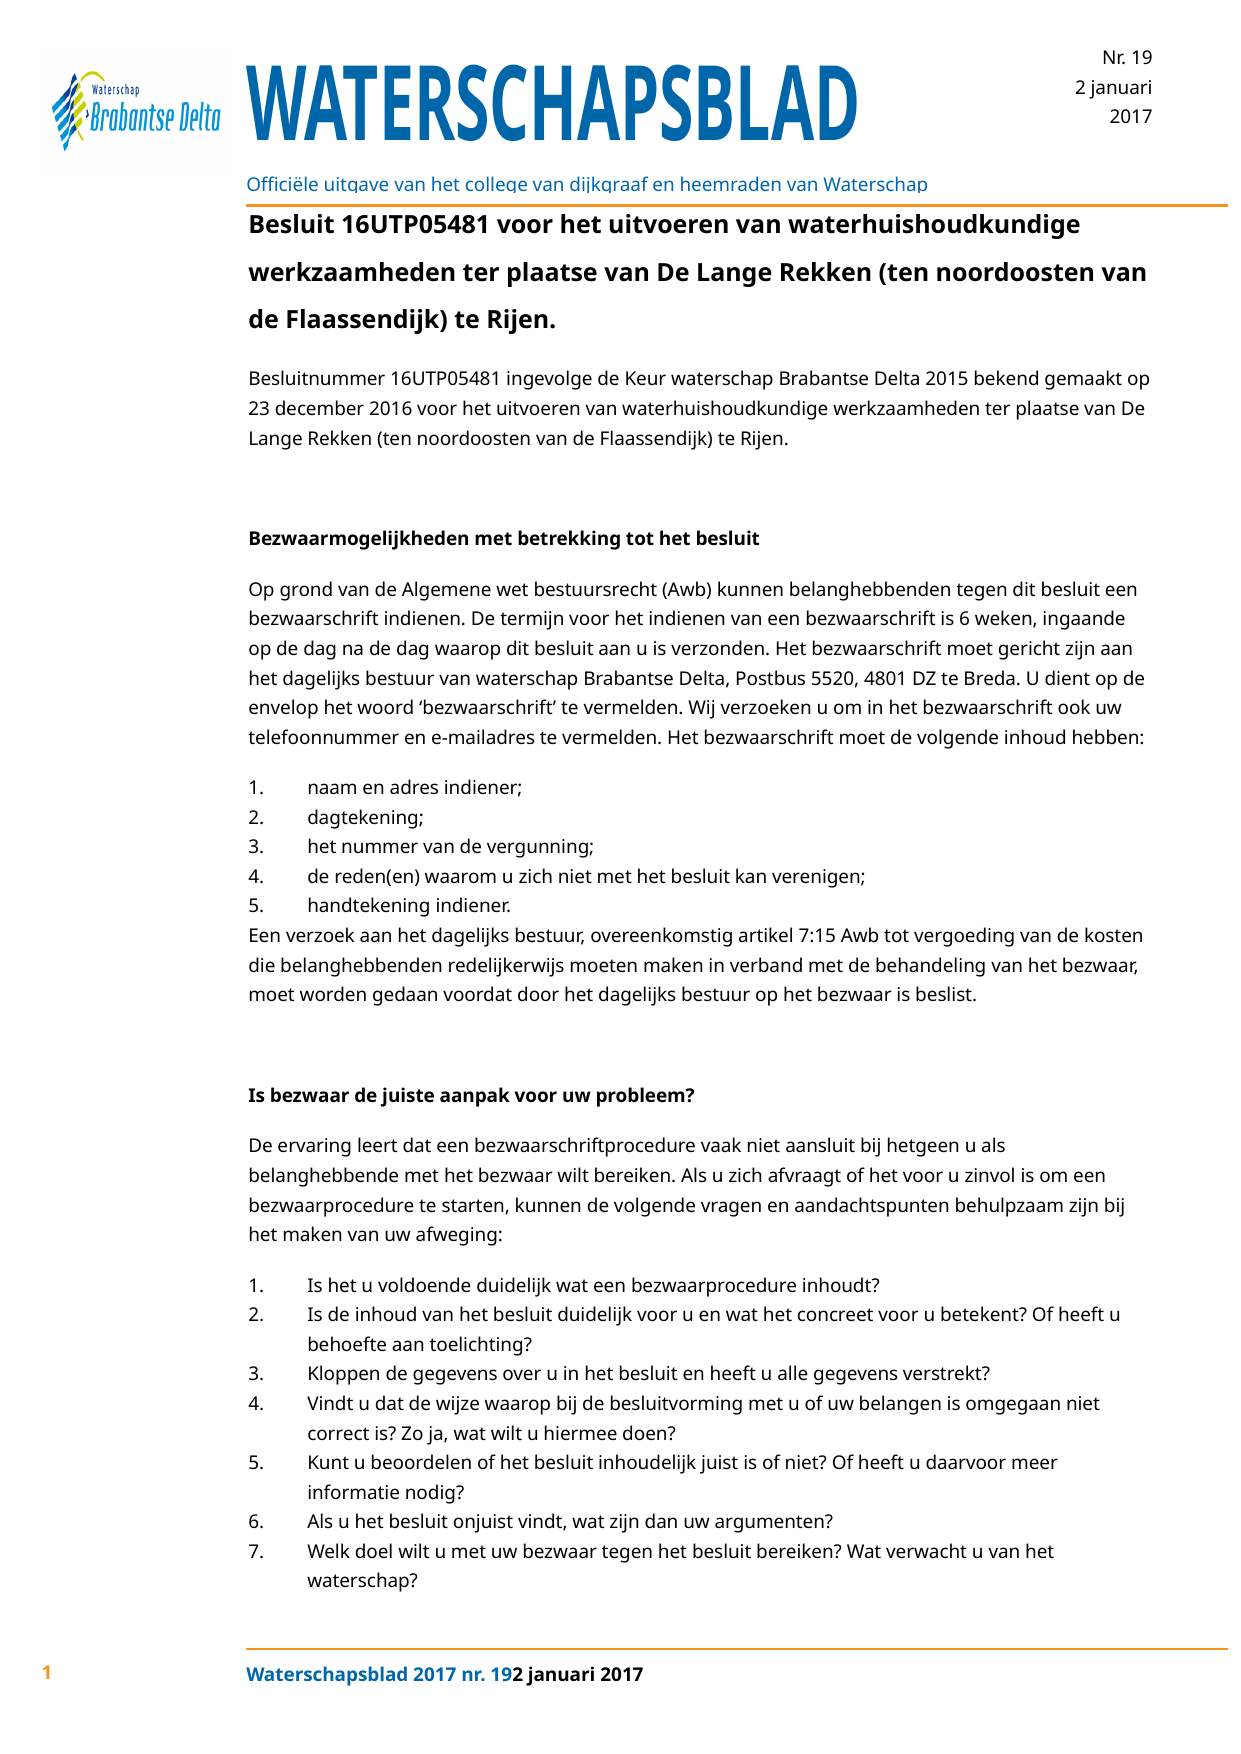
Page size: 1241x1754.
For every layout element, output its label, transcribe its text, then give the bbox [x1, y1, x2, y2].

list Vindt u dat de wijze waarop bij de besluitvorming met u of uw belangen is omgegaan niet correct is? Zo ja, wat wilt u hiermee doen? [248, 1390, 1152, 1445]
list de reden(en) waarom u zich niet met het besluit kan verenigen; [248, 863, 1152, 889]
list dagtekening; [248, 804, 1152, 829]
text De ervaring leert dat een bezwaarschriftprocedure vaak niet aansluit bij hetgeen u als belanghebbende met het bezwaar wilt bereiken. Als u zich afvraagt of het voor u zinvol is om een bezwaarprocedure te starten, kunnen de volgende vragen en aandachtspunten behulpzaam zijn bij het maken van uw afweging: [248, 1133, 1152, 1247]
picture [41, 47, 231, 172]
list Is het u voldoende duidelijk wat een bezwaarprocedure inhoudt? [248, 1272, 1152, 1297]
list handtekening indiener. [248, 893, 1152, 918]
list Kunt u beoordelen of het besluit inhoudelijk juist is of niet? Of heeft u daarvoor meer informatie nodig? [248, 1449, 1152, 1504]
list naam en adres indiener; [248, 774, 1152, 800]
text Besluit 16UTP05481 voor het uitvoeren van waterhuishoudkundige werkzaamheden ter plaatse van De Lange Rekken (ten noordoosten van de Flaassendijk) te Rijen. [248, 207, 1152, 336]
text Bezwaarmogelijkheden met betrekking tot het besluit [248, 526, 1152, 551]
text Is bezwaar de juiste aanpak voor uw probleem? [248, 1082, 1152, 1108]
list Is de inhoud van het besluit duidelijk voor u en wat het concreet voor u betekent? Of heeft u behoefte aan toelichting? [248, 1301, 1152, 1357]
text Besluitnummer 16UTP05481 ingevolge de Keur waterschap Brabantse Delta 2015 bekend gemaakt op 23 december 2016 voor het uitvoeren van waterhuishoudkundige werkzaamheden ter plaatse van De Lange Rekken (ten noordoosten van de Flaassendijk) te Rijen. [248, 366, 1152, 450]
list Kloppen de gegevens over u in het besluit en heeft u alle gegevens verstrekt? [248, 1361, 1152, 1386]
text Een verzoek aan het dagelijks bestuur, overeenkomstig artikel 7:15 Awb tot vergoeding van de kosten die belanghebbenden redelijkerwijs moeten maken in verband met de behandeling van het bezwaar, moet worden gedaan voordat door het dagelijks bestuur op het bezwaar is beslist. [248, 922, 1152, 1007]
list het nummer van de vergunning; [248, 833, 1152, 859]
text Op grond van de Algemene wet bestuursrecht (Awb) kunnen belanghebbenden tegen dit besluit een bezwaarschrift indienen. De termijn voor het indienen van een bezwaarschrift is 6 weken, ingaande op de dag na de dag waarop dit besluit aan u is verzonden. Het bezwaarschrift moet gericht zijn aan het dagelijks bestuur van waterschap Brabantse Delta, Postbus 5520, 4801 DZ te Breda. U dient op de envelop het woord ‘bezwaarschrift’ te vermelden. Wij verzoeken u om in het bezwaarschrift ook uw telefoonnummer en e‑mailadres te vermelden. Het bezwaarschrift moet de volgende inhoud hebben: [248, 576, 1152, 749]
list Als u het besluit onjuist vindt, wat zijn dan uw argumenten? [248, 1508, 1152, 1534]
list Welk doel wilt u met uw bezwaar tegen het besluit bereiken? Wat verwacht u van het waterschap? [248, 1538, 1152, 1593]
